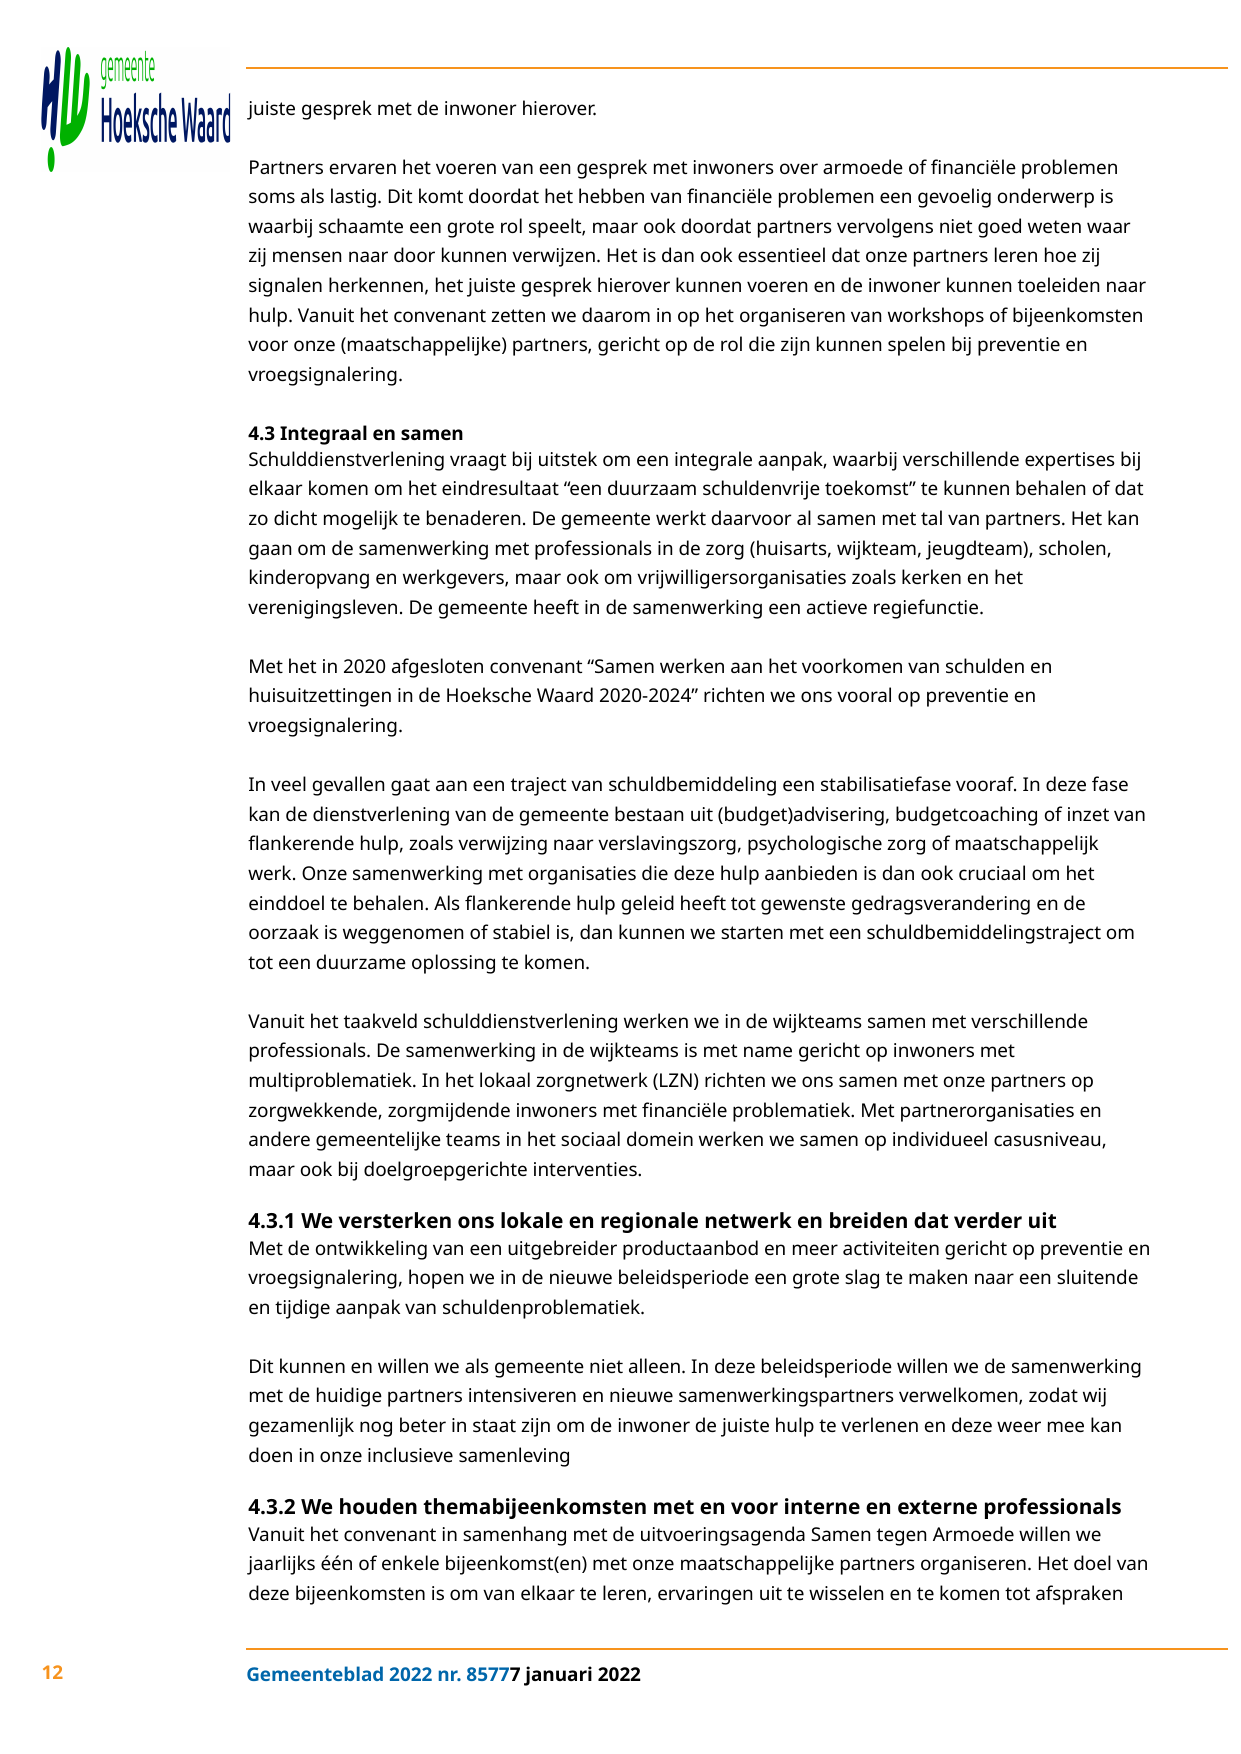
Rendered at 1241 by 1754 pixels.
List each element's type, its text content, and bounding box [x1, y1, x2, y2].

text Met de ontwikkeling van een uitgebreider productaanbod en meer activiteiten gericht op preventie en vroegsignalering, hopen we in de nieuwe beleidsperiode een grote slag te maken naar een sluitende en tijdige aanpak van schuldenproblematiek. [248, 1235, 1152, 1320]
text 4.3.2 We houden themabijeenkomsten met en voor interne en externe professionals [248, 1492, 1152, 1521]
text In veel gevallen gaat aan een traject van schuldbemiddeling een stabilisatiefase vooraf. In deze fase kan de dienstverlening van de gemeente bestaan uit (budget)advisering, budgetcoaching of inzet van flankerende hulp, zoals verwijzing naar verslavingszorg, psychologische zorg of maatschappelijk werk. Onze samenwerking met organisaties die deze hulp aanbieden is dan ook cruciaal om het einddoel te behalen. Als flankerende hulp geleid heeft tot gewenste gedragsverandering en de oorzaak is weggenomen of stabiel is, dan kunnen we starten met een schuldbemiddelingstraject om tot een duurzame oplossing te komen. [248, 771, 1152, 974]
text Met het in 2020 afgesloten convenant “Samen werken aan het voorkomen van schulden en huisuitzettingen in de Hoeksche Waard 2020-2024” richten we ons vooral op preventie en vroegsignalering. [248, 653, 1152, 738]
text Vanuit het convenant in samenhang met de uitvoeringsagenda Samen tegen Armoede willen we jaarlijks één of enkele bijeenkomst(en) met onze maatschappelijke partners organiseren. Het doel van deze bijeenkomsten is om van elkaar te leren, ervaringen uit te wisselen en te komen tot afspraken [248, 1521, 1152, 1606]
text 4.3 Integraal en samen [248, 420, 1152, 446]
text Vanuit het taakveld schulddienstverlening werken we in de wijkteams samen met verschillende professionals. De samenwerking in de wijkteams is met name gericht op inwoners met multiproblematiek. In het lokaal zorgnetwerk (LZN) richten we ons samen met onze partners op zorgwekkende, zorgmijdende inwoners met financiële problematiek. Met partnerorganisaties en andere gemeentelijke teams in het sociaal domein werken we samen op individueel casusniveau, maar ook bij doelgroepgerichte interventies. [248, 1008, 1152, 1182]
text Schulddienstverlening vraagt bij uitstek om een integrale aanpak, waarbij verschillende expertises bij elkaar komen om het eindresultaat “een duurzaam schuldenvrije toekomst” te kunnen behalen of dat zo dicht mogelijk te benaderen. De gemeente werkt daarvoor al samen met tal van partners. Het kan gaan om de samenwerking met professionals in de zorg (huisarts, wijkteam, jeugdteam), scholen, kinderopvang en werkgevers, maar ook om vrijwilligersorganisaties zoals kerken en het verenigingsleven. De gemeente heeft in de samenwerking een actieve regiefunctie. [248, 446, 1152, 619]
text juiste gesprek met de inwoner hierover. [248, 95, 1152, 121]
text Dit kunnen en willen we als gemeente niet alleen. In deze beleidsperiode willen we de samenwerking met de huidige partners intensiveren en nieuwe samenwerkingspartners verwelkomen, zodat wij gezamenlijk nog beter in staat zijn om de inwoner de juiste hulp te verlenen en deze weer mee kan doen in onze inclusieve samenleving [248, 1353, 1152, 1468]
text Partners ervaren het voeren van een gesprek met inwoners over armoede of financiële problemen soms als lastig. Dit komt doordat het hebben van financiële problemen een gevoelig onderwerp is waarbij schaamte een grote rol speelt, maar ook doordat partners vervolgens niet goed weten waar zij mensen naar door kunnen verwijzen. Het is dan ook essentieel dat onze partners leren hoe zij signalen herkennen, het juiste gesprek hierover kunnen voeren en de inwoner kunnen toeleiden naar hulp. Vanuit het convenant zetten we daarom in op het organiseren van workshops of bijeenkomsten voor onze (maatschappelijke) partners, gericht op de rol die zijn kunnen spelen bij preventie en vroegsignalering. [248, 154, 1152, 387]
picture [41, 47, 231, 172]
text 4.3.1 We versterken ons lokale en regionale netwerk en breiden dat verder uit [248, 1206, 1152, 1235]
